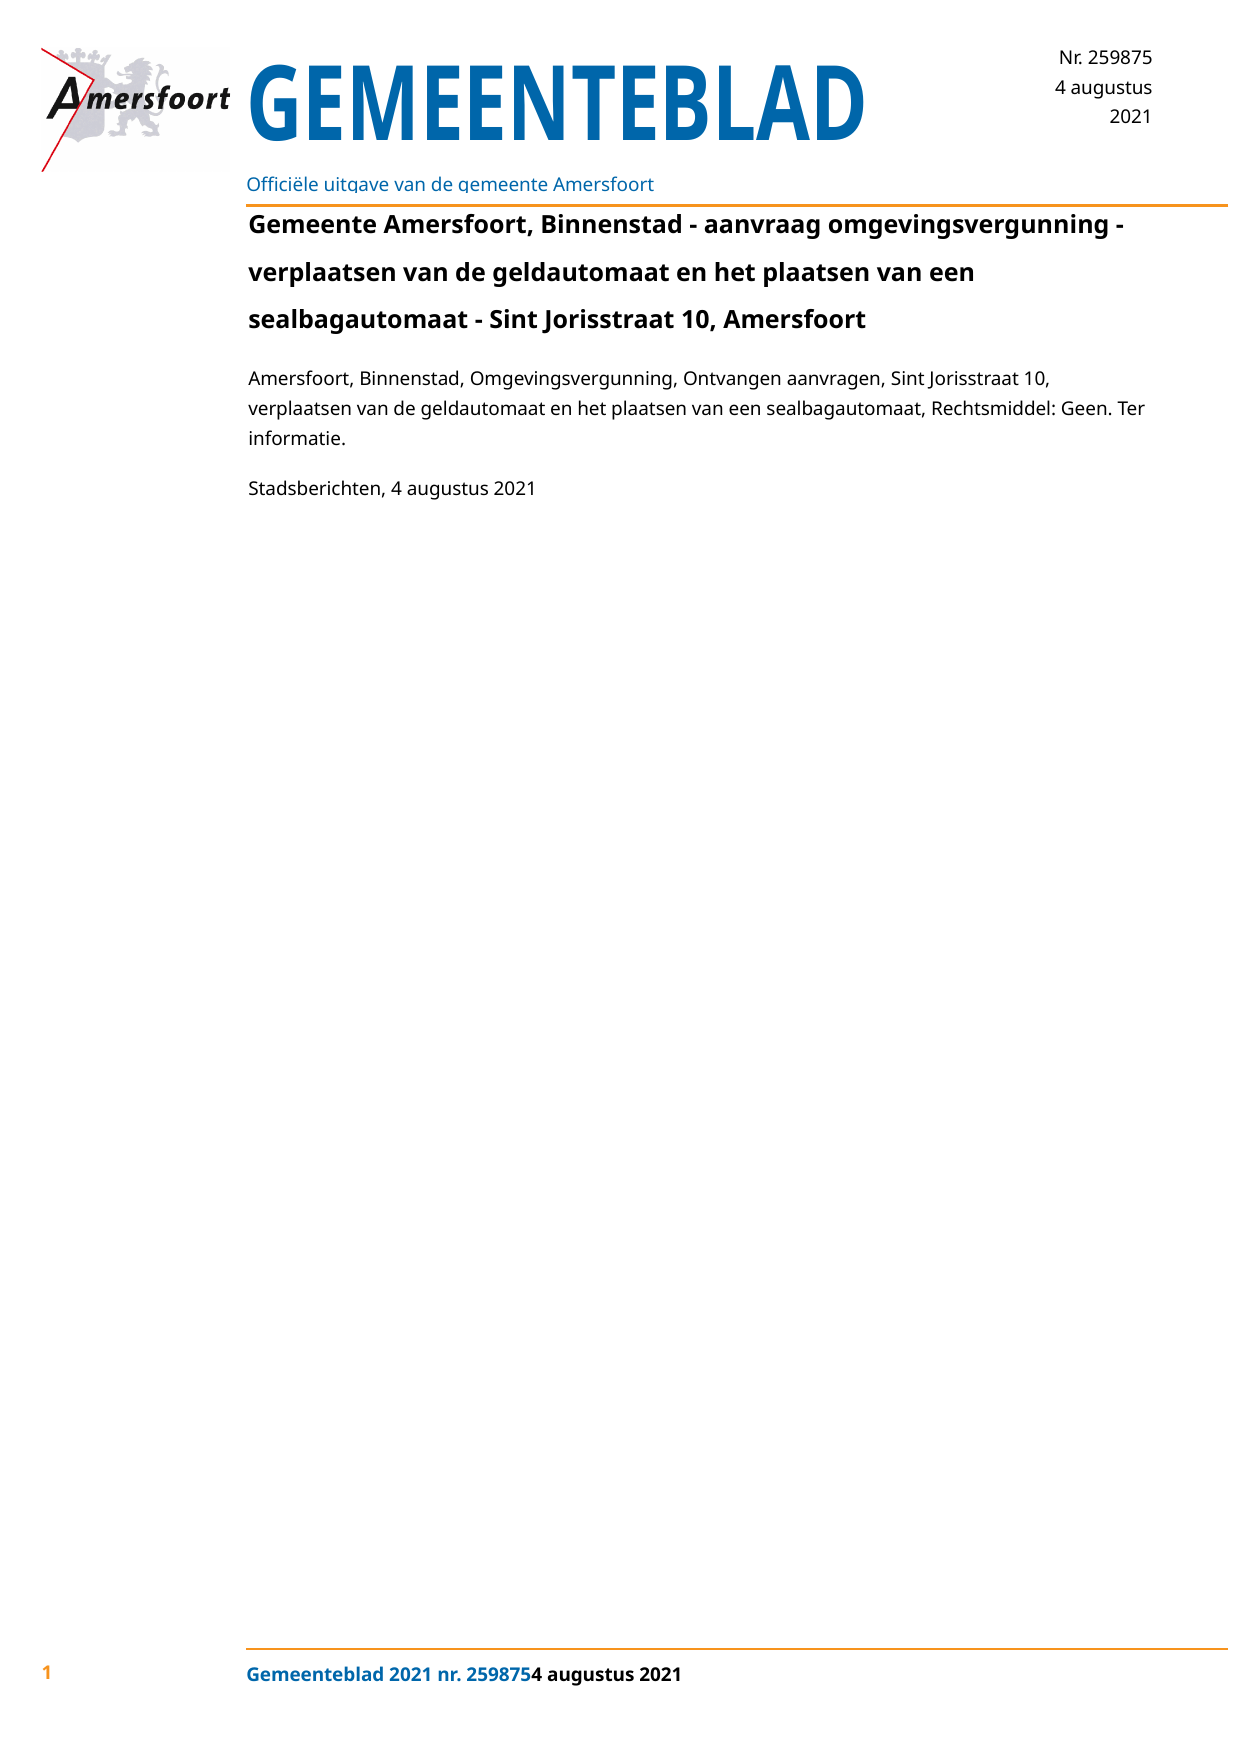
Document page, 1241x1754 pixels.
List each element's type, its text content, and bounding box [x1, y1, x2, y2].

text Amersfoort, Binnenstad, Omgevingsvergunning, Ontvangen aanvragen, Sint Jorisstraat 10, verplaatsen van de geldautomaat en het plaatsen van een sealbagautomaat, Rechtsmiddel: Geen. Ter informatie. [248, 366, 1152, 450]
text Stadsberichten, 4 augustus 2021 [248, 475, 1152, 501]
picture [41, 47, 231, 172]
text Gemeente Amersfoort, Binnenstad - aanvraag omgevingsvergunning - verplaatsen van de geldautomaat en het plaatsen van een sealbagautomaat - Sint Jorisstraat 10, Amersfoort [248, 207, 1152, 336]
